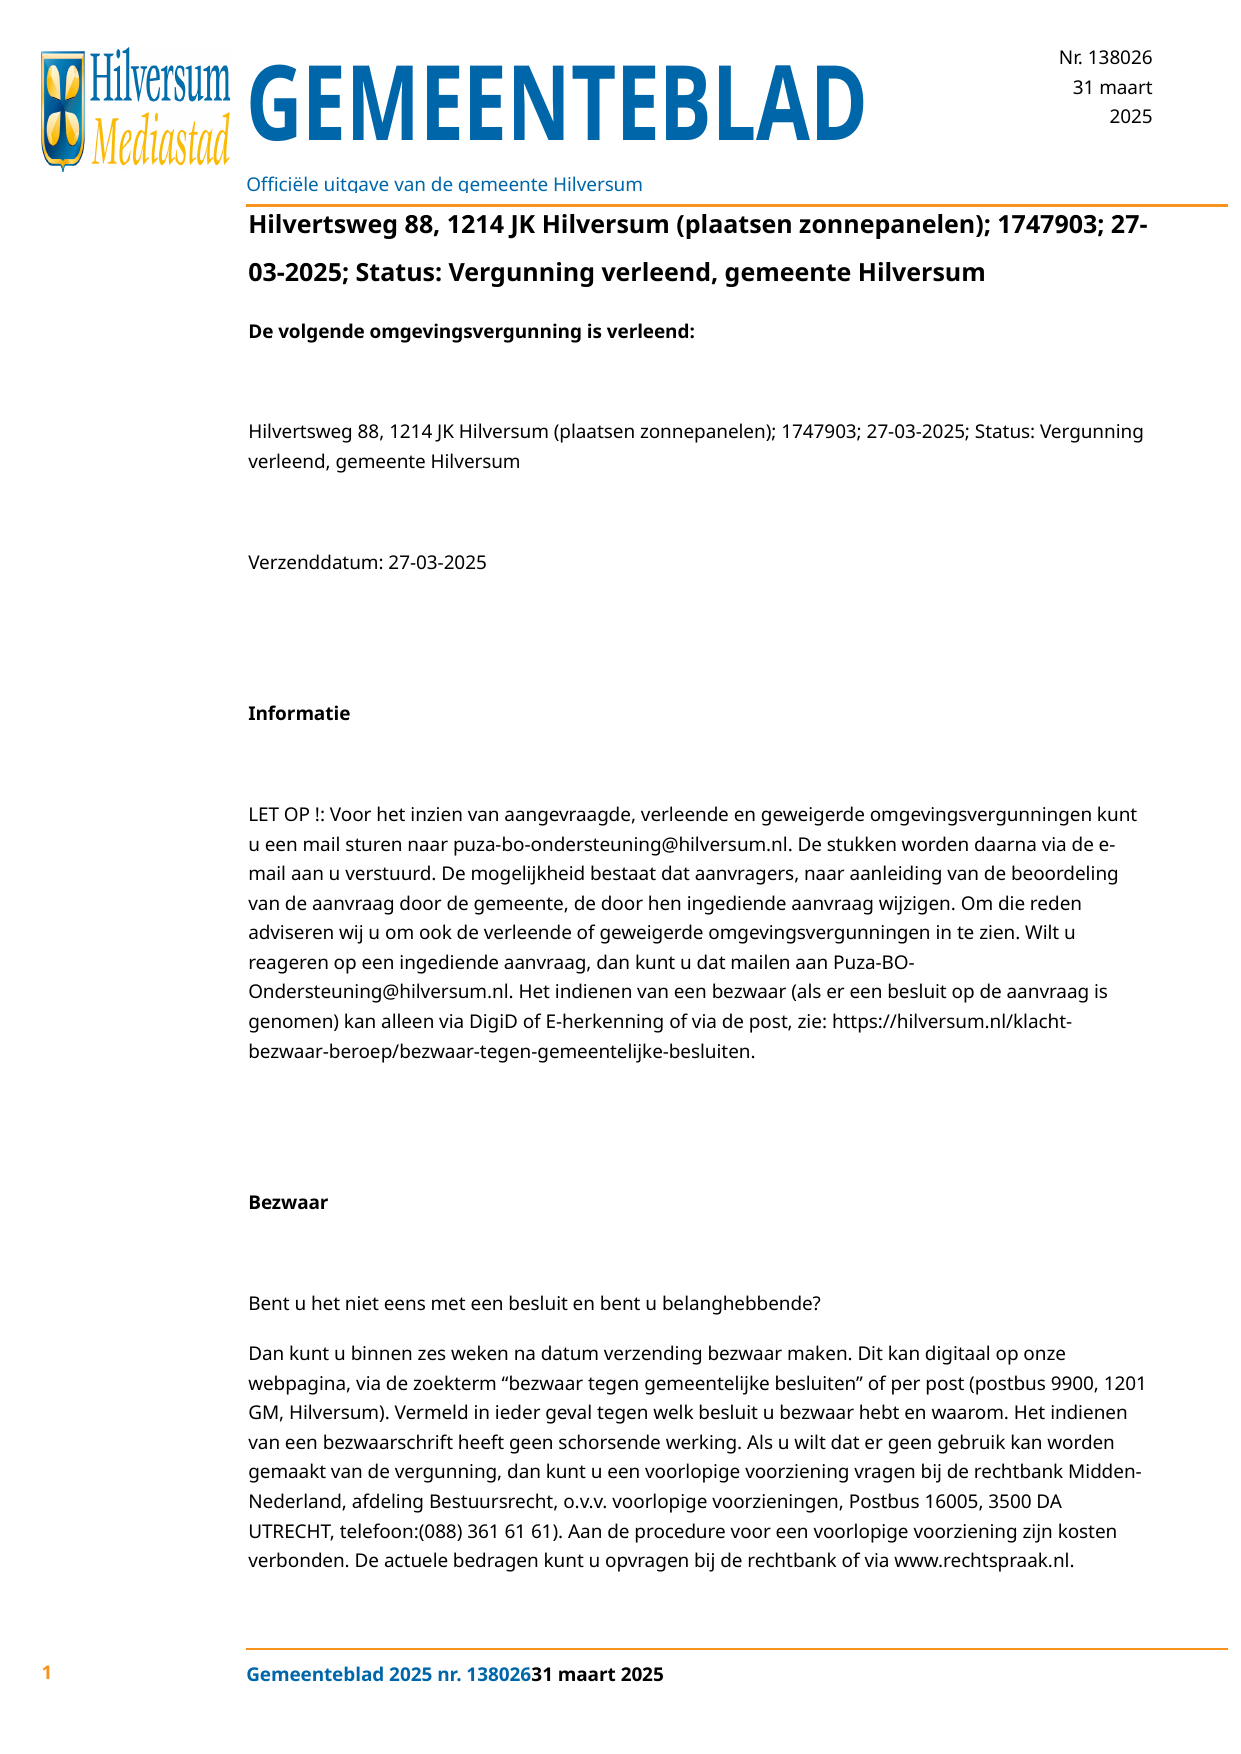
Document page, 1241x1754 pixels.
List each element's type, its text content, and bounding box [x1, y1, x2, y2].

text Dan kunt u binnen zes weken na datum verzending bezwaar maken. Dit kan digitaal op onze webpagina, via de zoekterm “bezwaar tegen gemeentelijke besluiten” of per post (postbus 9900, 1201 GM, Hilversum). Vermeld in ieder geval tegen welk besluit u bezwaar hebt en waarom. Het indienen van een bezwaarschrift heeft geen schorsende werking. Als u wilt dat er geen gebruik kan worden gemaakt van de vergunning, dan kunt u een voorlopige voorziening vragen bij de rechtbank Midden-Nederland, afdeling Bestuursrecht, o.v.v. voorlopige voorzieningen, Postbus 16005, 3500 DA UTRECHT, telefoon:(088) 361 61 61). Aan de procedure voor een voorlopige voorziening zijn kosten verbonden. De actuele bedragen kunt u opvragen bij de rechtbank of via www.rechtspraak.nl. [248, 1340, 1152, 1573]
text Bent u het niet eens met een besluit en bent u belanghebbende? [248, 1290, 1152, 1316]
text LET OP !: Voor het inzien van aangevraagde, verleende en geweigerde omgevingsvergunningen kunt u een mail sturen naar puza-bo-ondersteuning@hilversum.nl. De stukken worden daarna via de e-mail aan u verstuurd. De mogelijkheid bestaat dat aanvragers, naar aanleiding van de beoordeling van de aanvraag door de gemeente, de door hen ingediende aanvraag wijzigen. Om die reden adviseren wij u om ook de verleende of geweigerde omgevingsvergunningen in te zien. Wilt u reageren op een ingediende aanvraag, dan kunt u dat mailen aan Puza-BO-Ondersteuning@hilversum.nl. Het indienen van een bezwaar (als er een besluit op de aanvraag is genomen) kan alleen via DigiD of E-herkenning of via de post, zie: https://hilversum.nl/klacht-bezwaar-beroep/bezwaar-tegen-gemeentelijke-besluiten. [248, 801, 1152, 1064]
text Verzenddatum: 27-03-2025 [248, 549, 1152, 575]
text Bezwaar [248, 1189, 1152, 1215]
text Hilvertsweg 88, 1214 JK Hilversum (plaatsen zonnepanelen); 1747903; 27-03-2025; Status: Vergunning verleend, gemeente Hilversum [248, 207, 1152, 288]
text Hilvertsweg 88, 1214 JK Hilversum (plaatsen zonnepanelen); 1747903; 27-03-2025; Status: Vergunning verleend, gemeente Hilversum [248, 419, 1152, 474]
text De volgende omgevingsvergunning is verleend: [248, 318, 1152, 344]
picture [41, 47, 231, 172]
text Informatie [248, 700, 1152, 726]
